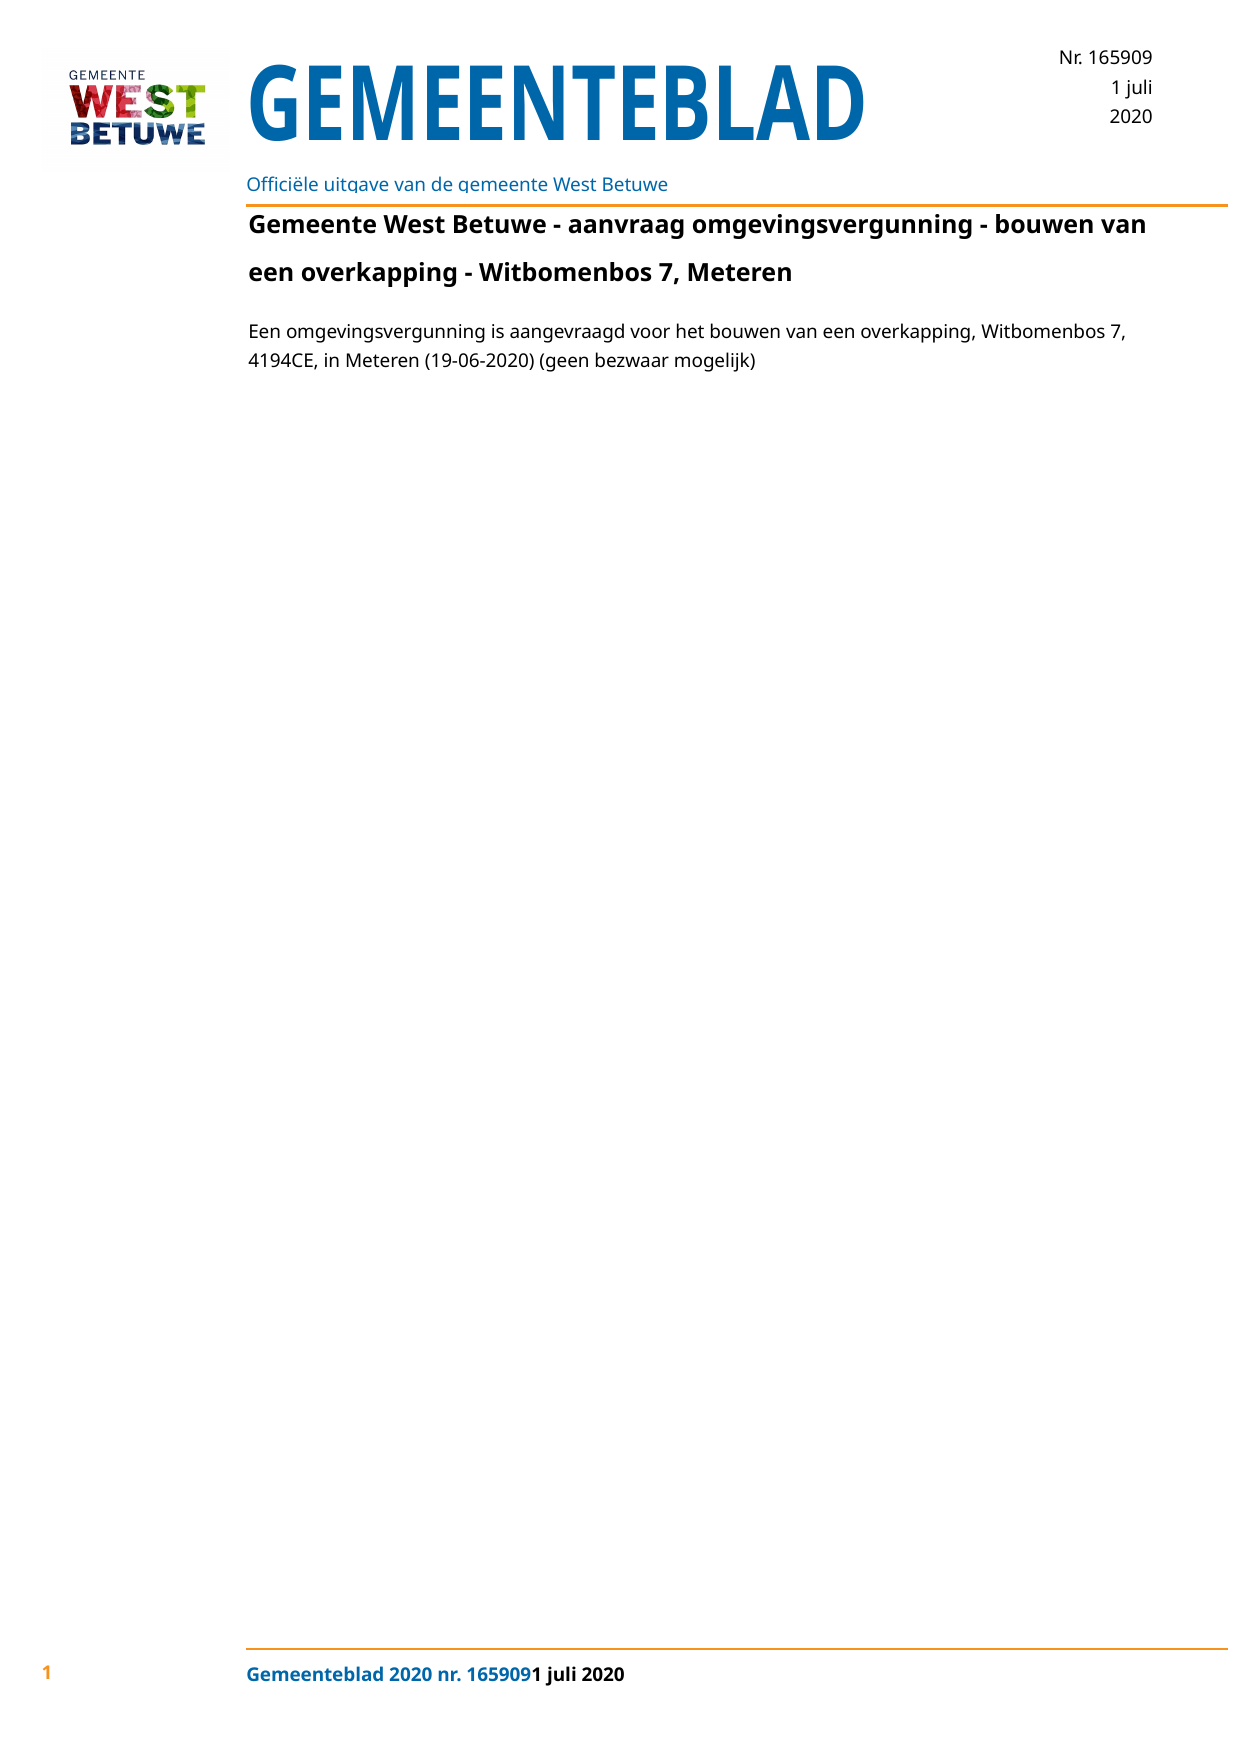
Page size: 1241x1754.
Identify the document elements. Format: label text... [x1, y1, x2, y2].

picture [41, 47, 231, 172]
table_header Een omgevingsvergunning is aangevraagd voor het bouwen van een overkapping, Witbomenbos 7, 4194CE, in Meteren (19-06-2020) (geen bezwaar mogelijk) [248, 318, 1152, 373]
text Gemeente West Betuwe - aanvraag omgevingsvergunning - bouwen van een overkapping - Witbomenbos 7, Meteren [248, 207, 1152, 288]
